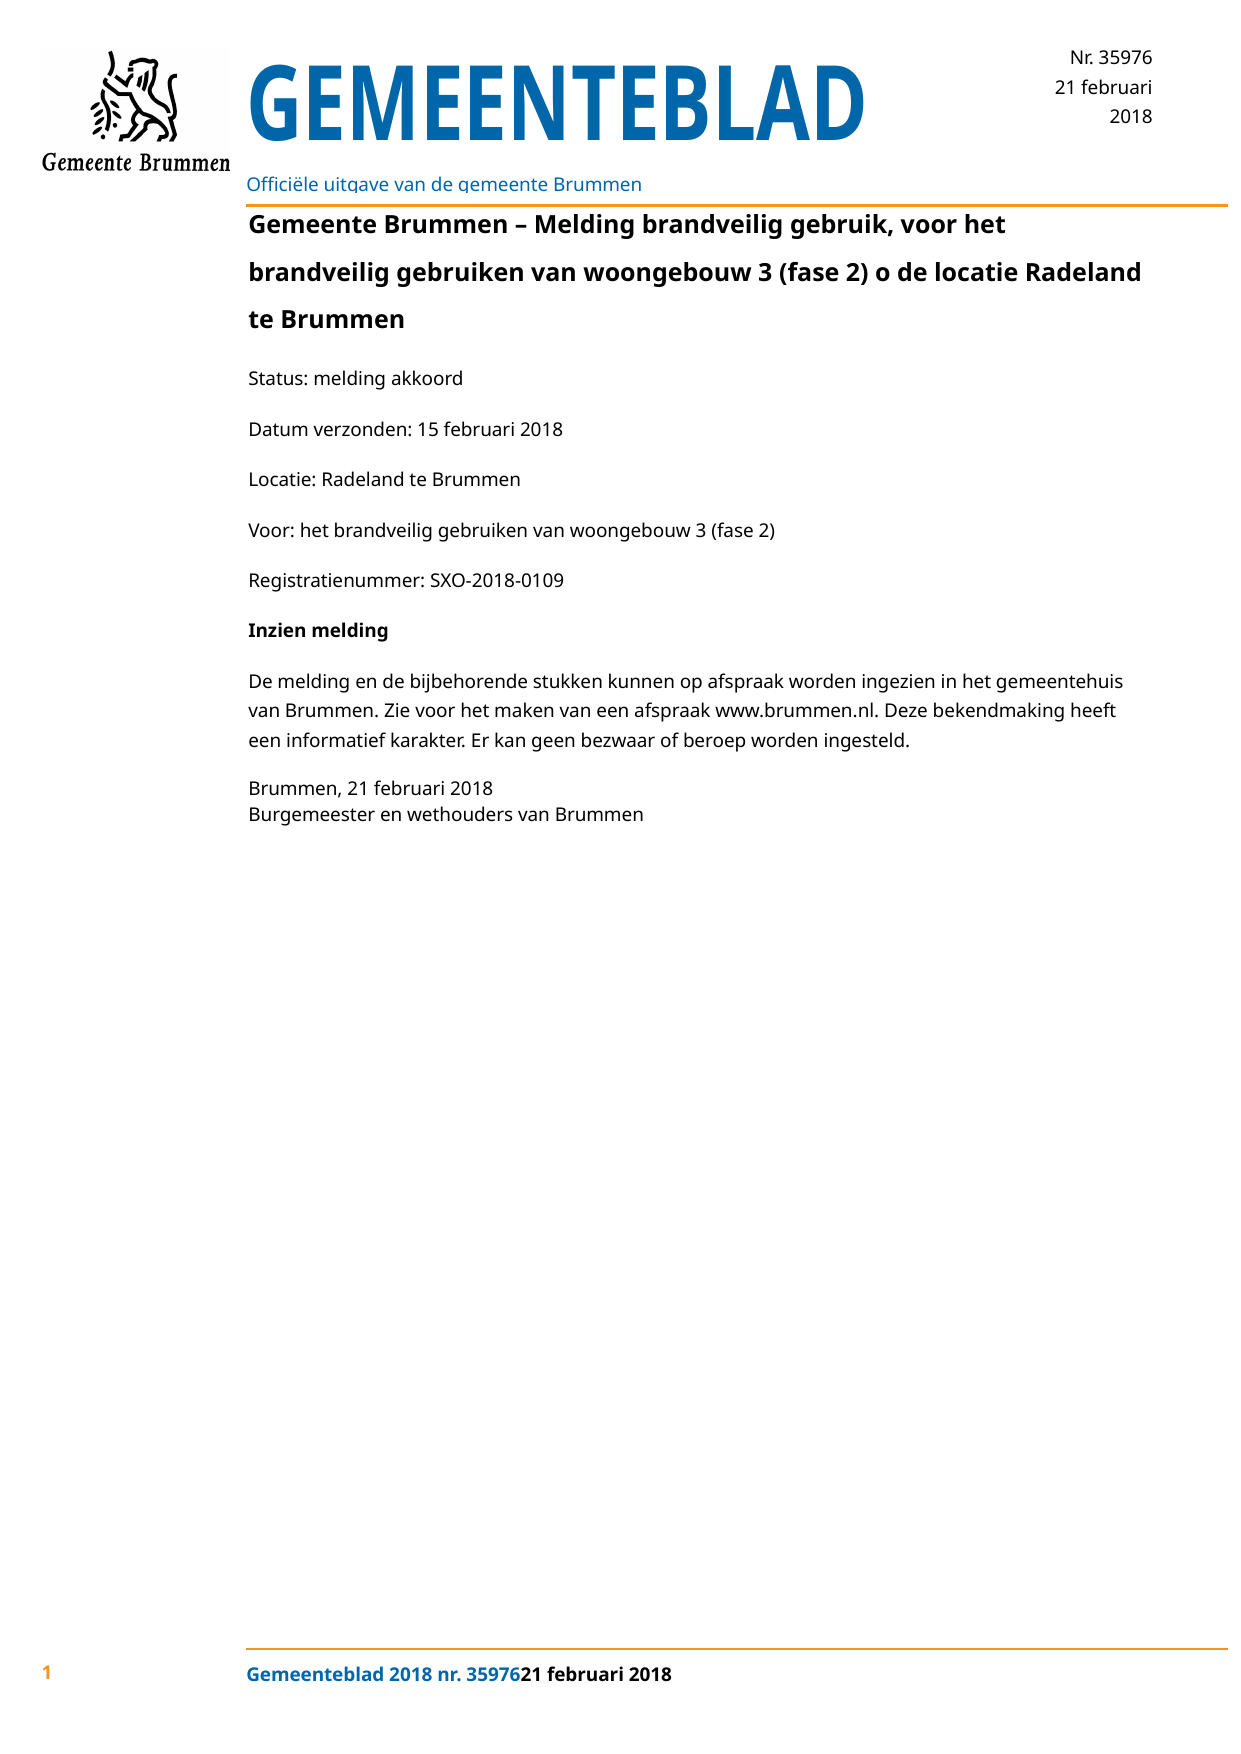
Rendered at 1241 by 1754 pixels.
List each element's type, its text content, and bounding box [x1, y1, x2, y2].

text Gemeente Brummen – Melding brandveilig gebruik, voor het brandveilig gebruiken van woongebouw 3 (fase 2) o de locatie Radeland te Brummen [248, 207, 1152, 336]
text Status: melding akkoord [248, 366, 1152, 391]
text Registratienummer: SXO-2018-0109 [248, 567, 1152, 593]
text Inzien melding [248, 618, 1152, 643]
text Burgemeester en wethouders van Brummen [248, 801, 1152, 826]
text Locatie: Radeland te Brummen [248, 466, 1152, 492]
picture [41, 47, 231, 172]
text Brummen, 21 februari 2018 [248, 775, 1152, 801]
text De melding en de bijbehorende stukken kunnen op afspraak worden ingezien in het gemeentehuis van Brummen. Zie voor het maken van een afspraak www.brummen.nl. Deze bekendmaking heeft een informatief karakter. Er kan geen bezwaar of beroep worden ingesteld. [248, 668, 1152, 753]
text Voor: het brandveilig gebruiken van woongebouw 3 (fase 2) [248, 517, 1152, 542]
text Datum verzonden: 15 februari 2018 [248, 416, 1152, 442]
